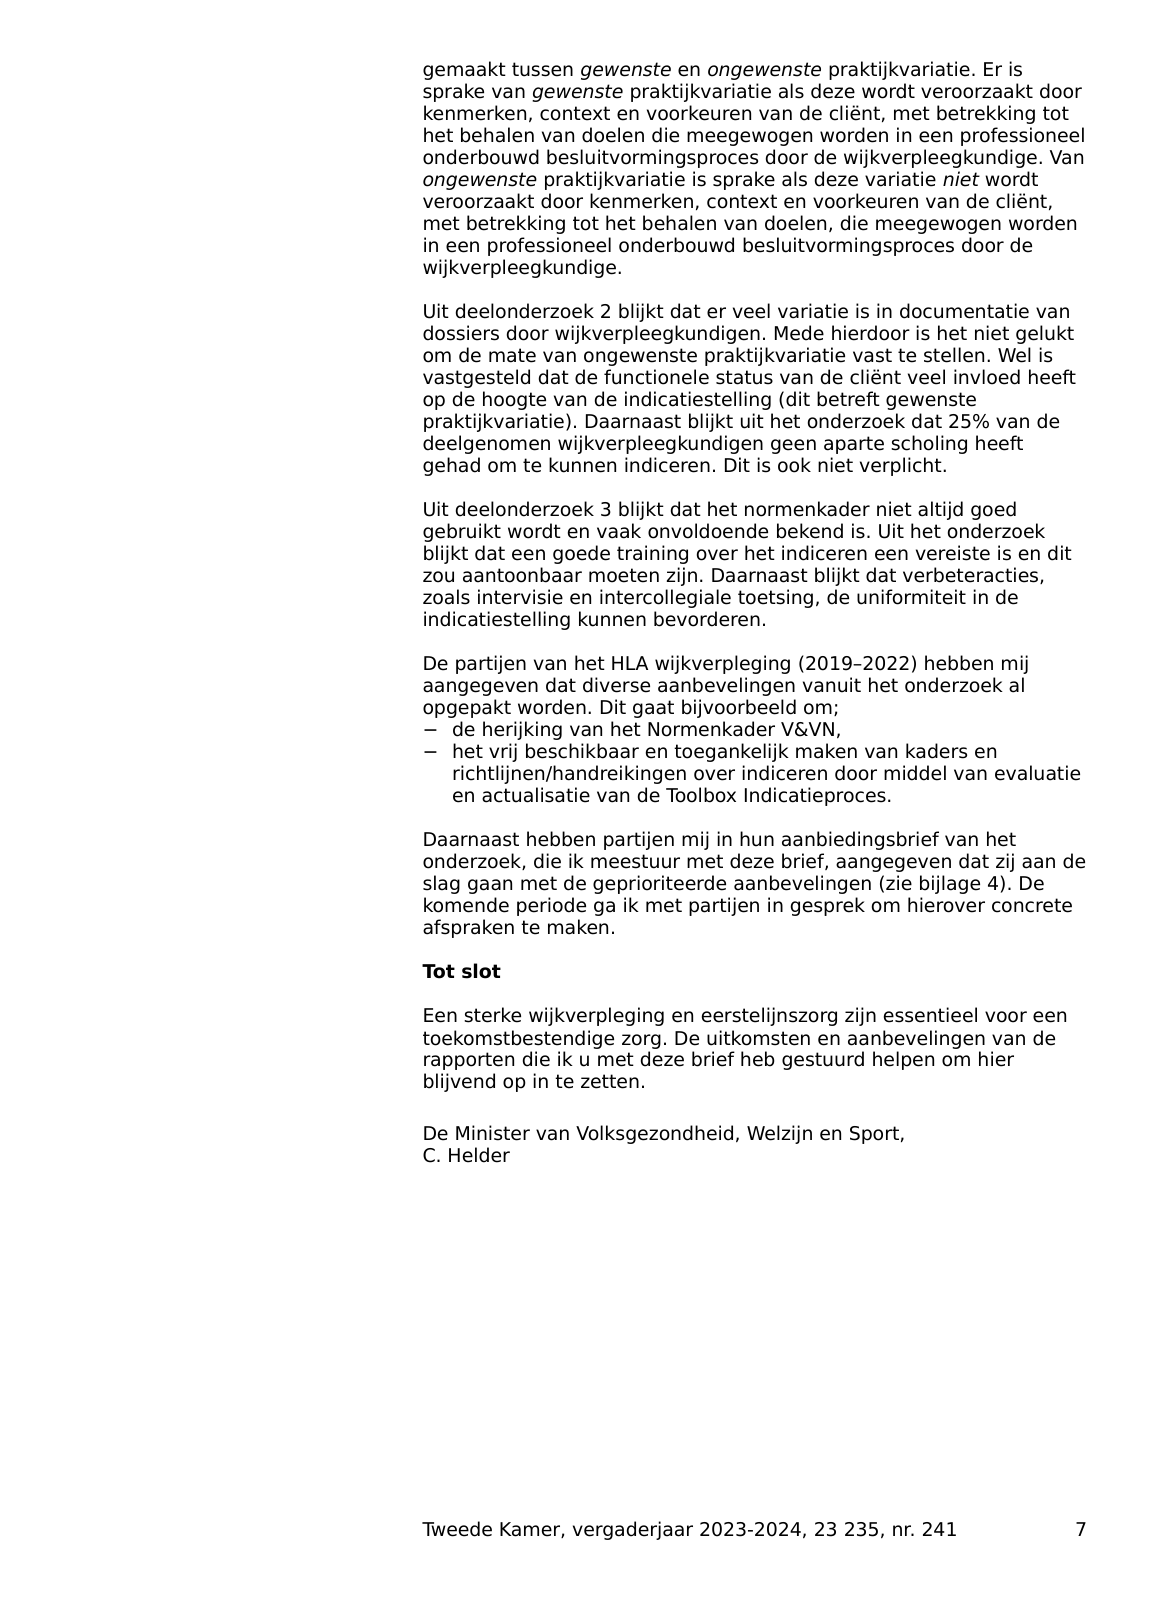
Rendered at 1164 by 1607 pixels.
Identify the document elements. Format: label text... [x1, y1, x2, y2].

text Uit deelonderzoek 2 blijkt dat er veel variatie is in documentatie van dossiers door wijkverpleegkundigen. Mede hierdoor is het niet gelukt om de mate van ongewenste praktijkvariatie vast te stellen. Wel is vastgesteld dat de functionele status van de cliënt veel invloed heeft op de hoogte van de indicatiestelling (dit betreft gewenste praktijkvariatie). Daarnaast blijkt uit het onderzoek dat 25% van de deelgenomen wijkverpleegkundigen geen aparte scholing heeft gehad om te kunnen indiceren. Dit is ook niet verplicht. [422, 301, 1087, 477]
text De Minister van Volksgezondheid, Welzijn en Sport, C. Helder [422, 1123, 1087, 1167]
text Uit deelonderzoek 3 blijkt dat het normenkader niet altijd goed gebruikt wordt en vaak onvoldoende bekend is. Uit het onderzoek blijkt dat een goede training over het indiceren een vereiste is en dit zou aantoonbaar moeten zijn. Daarnaast blijkt dat verbeteracties, zoals intervisie en intercollegiale toetsing, de uniformiteit in de indicatiestelling kunnen bevorderen. [422, 499, 1087, 631]
text gemaakt tussen gewenste en ongewenste praktijkvariatie. Er is sprake van gewenste praktijkvariatie als deze wordt veroorzaakt door kenmerken, context en voorkeuren van de cliënt, met betrekking tot het behalen van doelen die meegewogen worden in een professioneel onderbouwd besluitvormingsproces door de wijkverpleegkundige. Van ongewenste praktijkvariatie is sprake als deze variatie niet wordt veroorzaakt door kenmerken, context en voorkeuren van de cliënt, met betrekking tot het behalen van doelen, die meegewogen worden in een professioneel onderbouwd besluitvormingsproces door de wijkverpleegkundige. [422, 59, 1087, 279]
text De partijen van het HLA wijkverpleging (2019–2022) hebben mij aangegeven dat diverse aanbevelingen vanuit het onderzoek al opgepakt worden. Dit gaat bijvoorbeeld om; [422, 653, 1087, 719]
text − de herijking van het Normenkader V&VN, [422, 719, 1087, 741]
subtitle Tot slot [422, 961, 1087, 983]
text − het vrij beschikbaar en toegankelijk maken van kaders en richtlijnen/handreikingen over indiceren door middel van evaluatie en actualisatie van de Toolbox Indicatieproces. [422, 741, 1087, 807]
text Daarnaast hebben partijen mij in hun aanbiedingsbrief van het onderzoek, die ik meestuur met deze brief, aangegeven dat zij aan de slag gaan met de geprioriteerde aanbevelingen (zie bijlage 4). De komende periode ga ik met partijen in gesprek om hierover concrete afspraken te maken. [422, 829, 1087, 939]
text Een sterke wijkverpleging en eerstelijnszorg zijn essentieel voor een toekomstbestendige zorg. De uitkomsten en aanbevelingen van de rapporten die ik u met deze brief heb gestuurd helpen om hier blijvend op in te zetten. [422, 1005, 1087, 1093]
